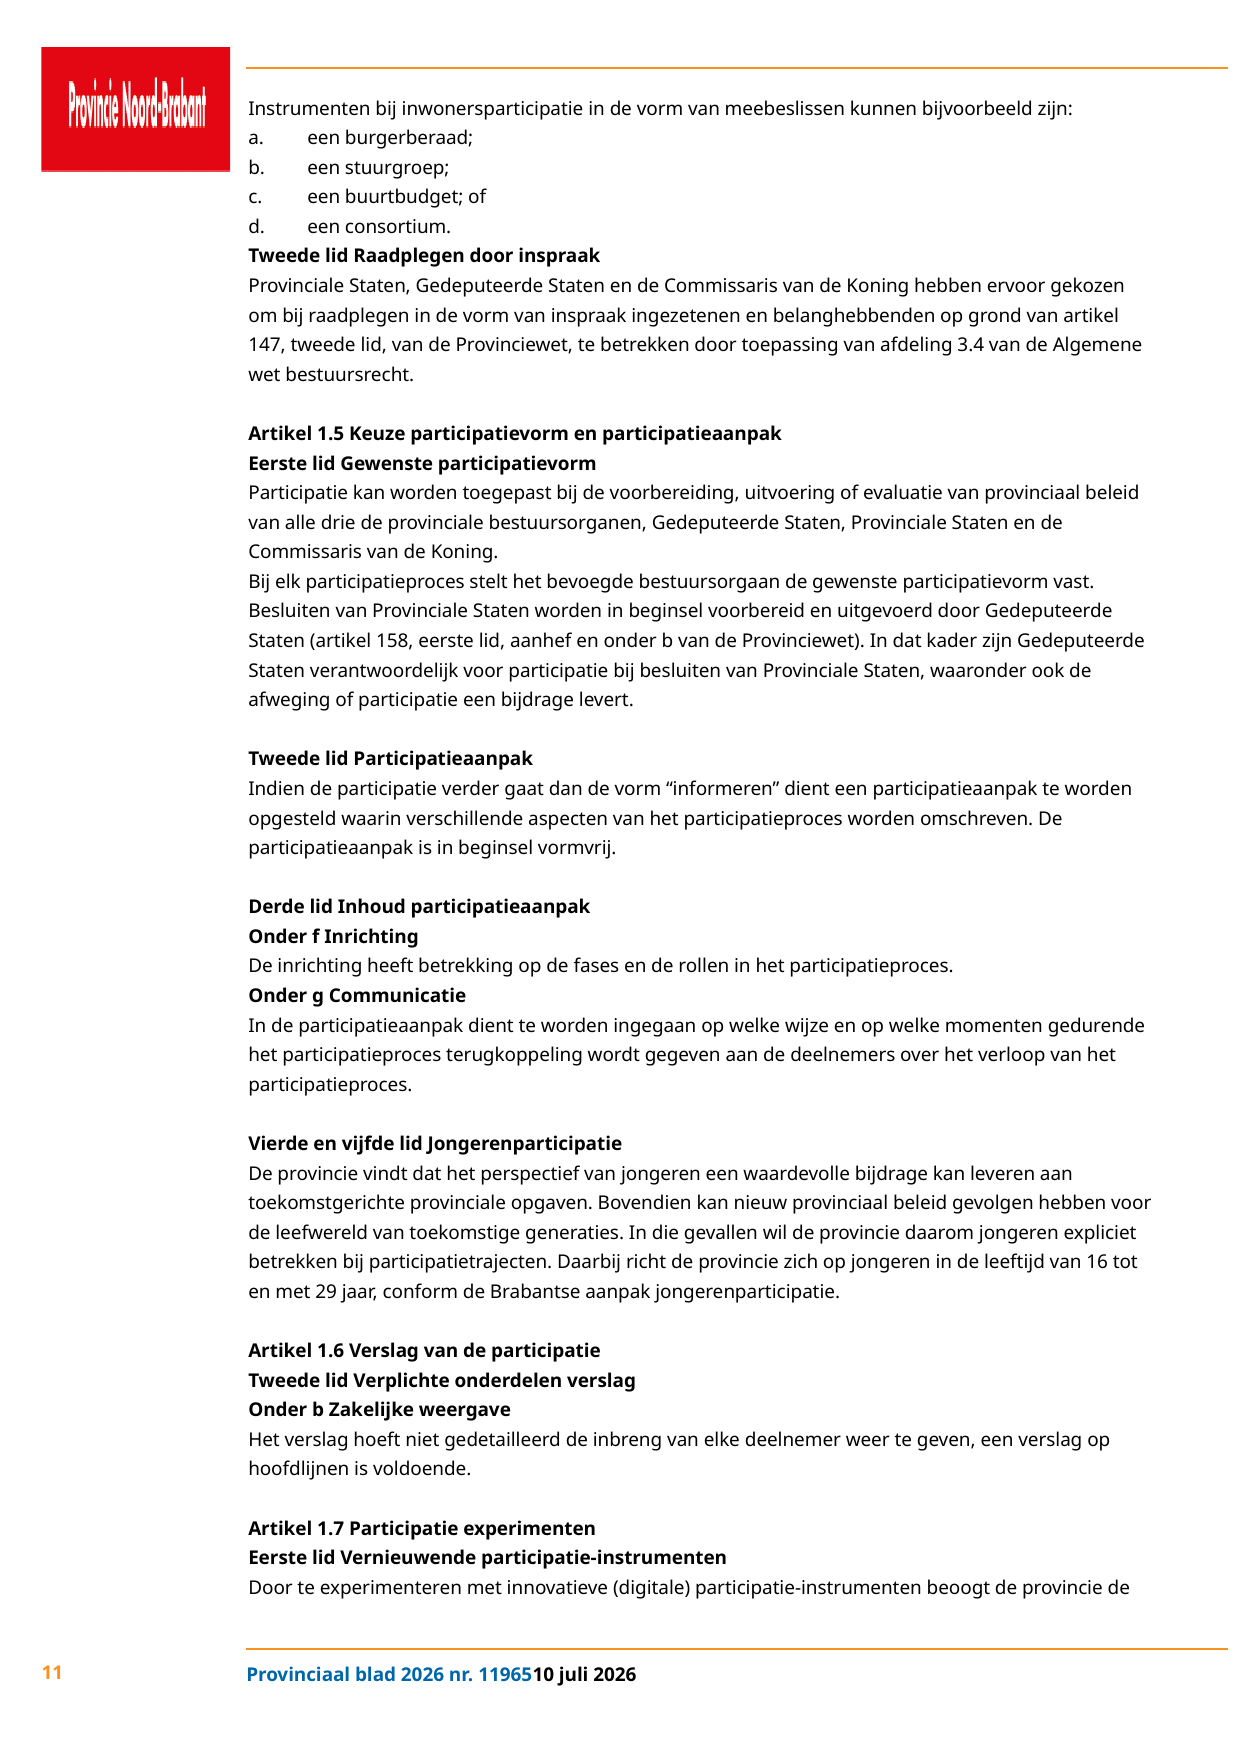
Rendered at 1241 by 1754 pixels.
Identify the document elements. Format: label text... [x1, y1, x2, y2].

text Artikel 1.6 Verslag van de participatie [248, 1337, 1152, 1363]
text Participatie kan worden toegepast bij de voorbereiding, uitvoering of evaluatie van provinciaal beleid van alle drie de provinciale bestuursorganen, Gedeputeerde Staten, Provinciale Staten en de Commissaris van de Koning. [248, 479, 1152, 564]
text Tweede lid Participatieaanpak [248, 746, 1152, 771]
text Derde lid Inhoud participatieaanpak [248, 893, 1152, 919]
list een burgerberaad; [248, 124, 1152, 150]
list een consortium. [248, 213, 1152, 239]
text Onder g Communicatie [248, 982, 1152, 1008]
text Bij elk participatieproces stelt het bevoegde bestuursorgaan de gewenste participatievorm vast. [248, 568, 1152, 594]
text Artikel 1.7 Participatie experimenten [248, 1515, 1152, 1541]
text Onder f Inrichting [248, 923, 1152, 949]
list een stuurgroep; [248, 154, 1152, 180]
text Artikel 1.5 Keuze participatievorm en participatieaanpak [248, 420, 1152, 446]
text Indien de participatie verder gaat dan de vorm “informeren” dient een participatieaanpak te worden opgesteld waarin verschillende aspecten van het participatieproces worden omschreven. De participatieaanpak is in beginsel vormvrij. [248, 775, 1152, 860]
text De provincie vindt dat het perspectief van jongeren een waardevolle bijdrage kan leveren aan toekomstgerichte provinciale opgaven. Bovendien kan nieuw provinciaal beleid gevolgen hebben voor de leefwereld van toekomstige generaties. In die gevallen wil de provincie daarom jongeren expliciet betrekken bij participatietrajecten. Daarbij richt de provincie zich op jongeren in de leeftijd van 16 tot en met 29 jaar, conform de Brabantse aanpak jongerenparticipatie. [248, 1160, 1152, 1304]
text Vierde en vijfde lid Jongerenparticipatie [248, 1130, 1152, 1156]
text Tweede lid Verplichte onderdelen verslag [248, 1367, 1152, 1393]
text Tweede lid Raadplegen door inspraak [248, 243, 1152, 268]
text Eerste lid Gewenste participatievorm [248, 450, 1152, 476]
text Onder b Zakelijke weergave [248, 1396, 1152, 1422]
text De inrichting heeft betrekking op de fases en de rollen in het participatieproces. [248, 953, 1152, 978]
text Instrumenten bij inwonersparticipatie in de vorm van meebeslissen kunnen bijvoorbeeld zijn: [248, 95, 1152, 121]
text In de participatieaanpak dient te worden ingegaan op welke wijze en op welke momenten gedurende het participatieproces terugkoppeling wordt gegeven aan de deelnemers over het verloop van het participatieproces. [248, 1012, 1152, 1097]
text Het verslag hoeft niet gedetailleerd de inbreng van elke deelnemer weer te geven, een verslag op hoofdlijnen is voldoende. [248, 1426, 1152, 1481]
list een buurtbudget; of [248, 183, 1152, 209]
picture [41, 47, 231, 172]
text Besluiten van Provinciale Staten worden in beginsel voorbereid en uitgevoerd door Gedeputeerde Staten (artikel 158, eerste lid, aanhef en onder b van de Provinciewet). In dat kader zijn Gedeputeerde Staten verantwoordelijk voor participatie bij besluiten van Provinciale Staten, waaronder ook de afweging of participatie een bijdrage levert. [248, 598, 1152, 712]
text Provinciale Staten, Gedeputeerde Staten en de Commissaris van de Koning hebben ervoor gekozen om bij raadplegen in de vorm van inspraak ingezetenen en belanghebbenden op grond van artikel 147, tweede lid, van de Provinciewet, te betrekken door toepassing van afdeling 3.4 van de Algemene wet bestuursrecht. [248, 272, 1152, 387]
text Eerste lid Vernieuwende participatie-instrumenten [248, 1544, 1152, 1570]
text Door te experimenteren met innovatieve (digitale) participatie-instrumenten beoogt de provincie de [248, 1574, 1152, 1600]
